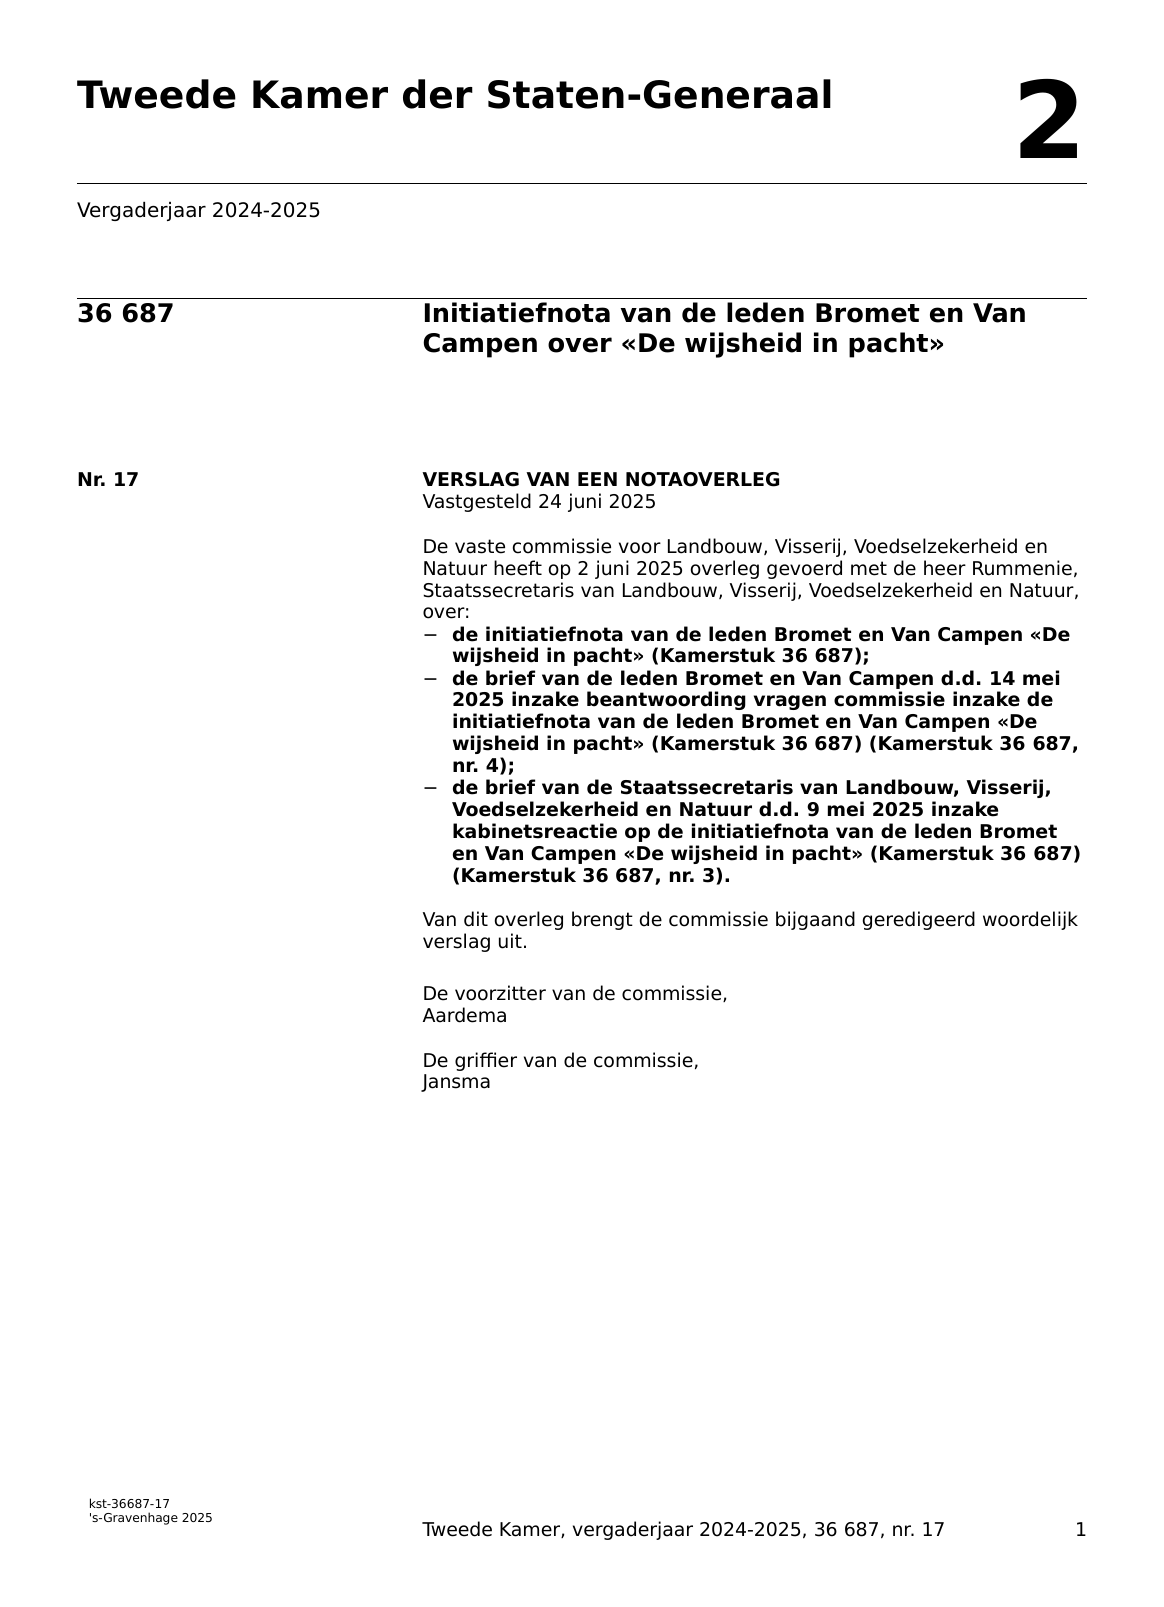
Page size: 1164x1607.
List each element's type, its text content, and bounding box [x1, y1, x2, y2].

subtitle Nr. 17 VERSLAG VAN EEN NOTAOVERLEG [77, 469, 1087, 491]
text − de brief van de Staatssecretaris van Landbouw, Visserij, Voedselzekerheid en Natuur d.d. 9 mei 2025 inzake kabinetsreactie op de initiatiefnota van de leden Bromet en Van Campen «De wijsheid in pacht» (Kamerstuk 36 687) (Kamerstuk 36 687, nr. 3). [422, 777, 1087, 887]
text De vaste commissie voor Landbouw, Visserij, Voedselzekerheid en Natuur heeft op 2 juni 2025 overleg gevoerd met de heer Rummenie, Staatssecretaris van Landbouw, Visserij, Voedselzekerheid en Natuur, over: [422, 536, 1087, 623]
table_header 2 [886, 59, 1087, 183]
text kst-36687-17 [88, 1497, 323, 1511]
subtitle 36 687 Initiatiefnota van de leden Bromet en Van Campen over «De wijsheid in pacht» [77, 299, 1087, 358]
text − de initiatiefnota van de leden Bromet en Van Campen «De wijsheid in pacht» (Kamerstuk 36 687); [422, 623, 1087, 667]
text − de brief van de leden Bromet en Van Campen d.d. 14 mei 2025 inzake beantwoording vragen commissie inzake de initiatiefnota van de leden Bromet en Van Campen «De wijsheid in pacht» (Kamerstuk 36 687) (Kamerstuk 36 687, nr. 4); [422, 667, 1087, 777]
text De voorzitter van de commissie, Aardema [422, 983, 1087, 1027]
text Vastgesteld 24 juni 2025 [422, 491, 1087, 513]
text Van dit overleg brengt de commissie bijgaand geredigeerd woordelijk verslag uit. [422, 909, 1087, 953]
text 's-Gravenhage 2025 [88, 1511, 323, 1525]
table_header Tweede Kamer der Staten-Generaal [77, 59, 886, 183]
table_cell Vergaderjaar 2024-2025 [77, 184, 1087, 298]
text De griffier van de commissie, Jansma [422, 1049, 1087, 1093]
